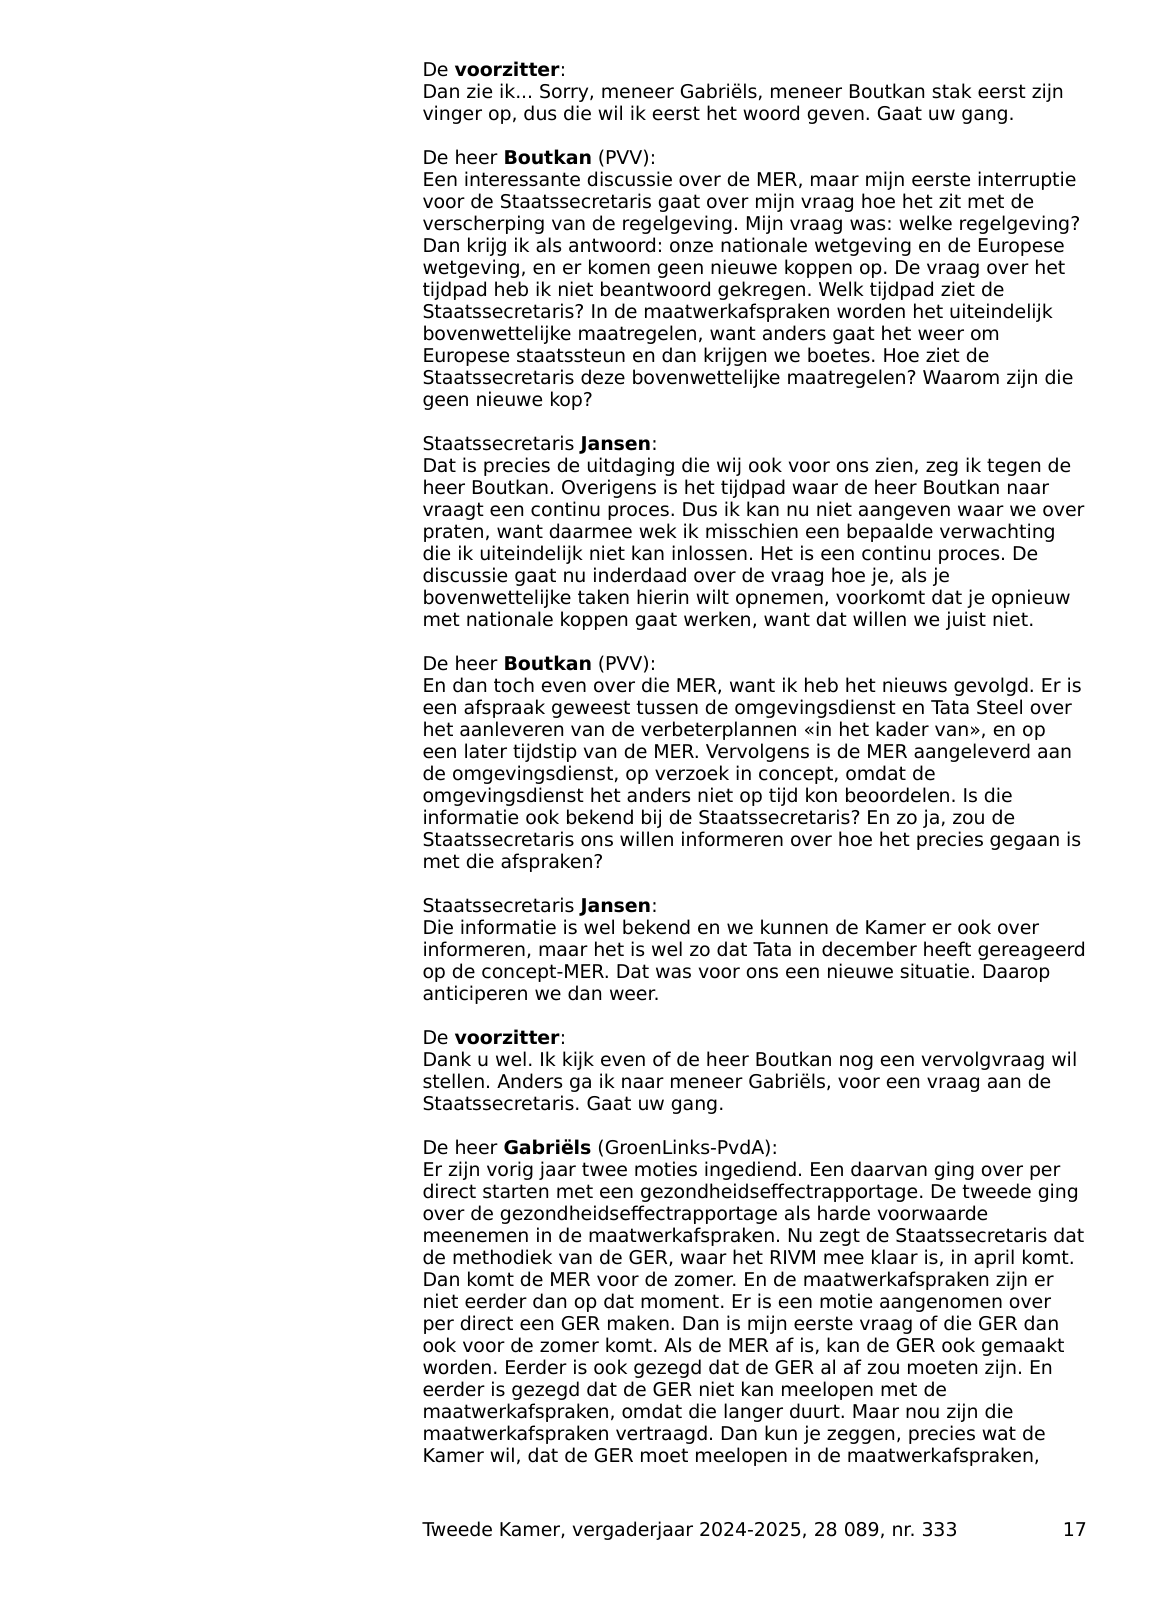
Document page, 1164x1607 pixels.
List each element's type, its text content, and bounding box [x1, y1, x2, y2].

text De heer Boutkan (PVV): [422, 653, 1087, 675]
text De heer Boutkan (PVV): [422, 147, 1087, 169]
text Die informatie is wel bekend en we kunnen de Kamer er ook over informeren, maar het is wel zo dat Tata in december heeft gereageerd op de concept-MER. Dat was voor ons een nieuwe situatie. Daarop anticiperen we dan weer. [422, 917, 1087, 1005]
text De voorzitter: [422, 59, 1087, 81]
text Dank u wel. Ik kijk even of de heer Boutkan nog een vervolgvraag wil stellen. Anders ga ik naar meneer Gabriëls, voor een vraag aan de Staatssecretaris. Gaat uw gang. [422, 1049, 1087, 1115]
text De voorzitter: [422, 1027, 1087, 1049]
text Er zijn vorig jaar twee moties ingediend. Een daarvan ging over per direct starten met een gezondheidseffectrapportage. De tweede ging over de gezondheidseffectrapportage als harde voorwaarde meenemen in de maatwerkafspraken. Nu zegt de Staatssecretaris dat de methodiek van de GER, waar het RIVM mee klaar is, in april komt. Dan komt de MER voor de zomer. En de maatwerkafspraken zijn er niet eerder dan op dat moment. Er is een motie aangenomen over per direct een GER maken. Dan is mijn eerste vraag of die GER dan ook voor de zomer komt. Als de MER af is, kan de GER ook gemaakt worden. Eerder is ook gezegd dat de GER al af zou moeten zijn. En eerder is gezegd dat de GER niet kan meelopen met de maatwerkafspraken, omdat die langer duurt. Maar nou zijn die maatwerkafspraken vertraagd. Dan kun je zeggen, precies wat de Kamer wil, dat de GER moet meelopen in de maatwerkafspraken, [422, 1159, 1087, 1467]
text De heer Gabriëls (GroenLinks-PvdA): [422, 1137, 1087, 1159]
text Staatssecretaris Jansen: [422, 433, 1087, 455]
text Dan zie ik... Sorry, meneer Gabriëls, meneer Boutkan stak eerst zijn vinger op, dus die wil ik eerst het woord geven. Gaat uw gang. [422, 81, 1087, 125]
text Een interessante discussie over de MER, maar mijn eerste interruptie voor de Staatssecretaris gaat over mijn vraag hoe het zit met de verscherping van de regelgeving. Mijn vraag was: welke regelgeving? Dan krijg ik als antwoord: onze nationale wetgeving en de Europese wetgeving, en er komen geen nieuwe koppen op. De vraag over het tijdpad heb ik niet beantwoord gekregen. Welk tijdpad ziet de Staatssecretaris? In de maatwerkafspraken worden het uiteindelijk bovenwettelijke maatregelen, want anders gaat het weer om Europese staatssteun en dan krijgen we boetes. Hoe ziet de Staatssecretaris deze bovenwettelijke maatregelen? Waarom zijn die geen nieuwe kop? [422, 169, 1087, 411]
text En dan toch even over die MER, want ik heb het nieuws gevolgd. Er is een afspraak geweest tussen de omgevingsdienst en Tata Steel over het aanleveren van de verbeterplannen «in het kader van», en op een later tijdstip van de MER. Vervolgens is de MER aangeleverd aan de omgevingsdienst, op verzoek in concept, omdat de omgevingsdienst het anders niet op tijd kon beoordelen. Is die informatie ook bekend bij de Staatssecretaris? En zo ja, zou de Staatssecretaris ons willen informeren over hoe het precies gegaan is met die afspraken? [422, 675, 1087, 873]
text Dat is precies de uitdaging die wij ook voor ons zien, zeg ik tegen de heer Boutkan. Overigens is het tijdpad waar de heer Boutkan naar vraagt een continu proces. Dus ik kan nu niet aangeven waar we over praten, want daarmee wek ik misschien een bepaalde verwachting die ik uiteindelijk niet kan inlossen. Het is een continu proces. De discussie gaat nu inderdaad over de vraag hoe je, als je bovenwettelijke taken hierin wilt opnemen, voorkomt dat je opnieuw met nationale koppen gaat werken, want dat willen we juist niet. [422, 455, 1087, 631]
text Staatssecretaris Jansen: [422, 895, 1087, 917]
